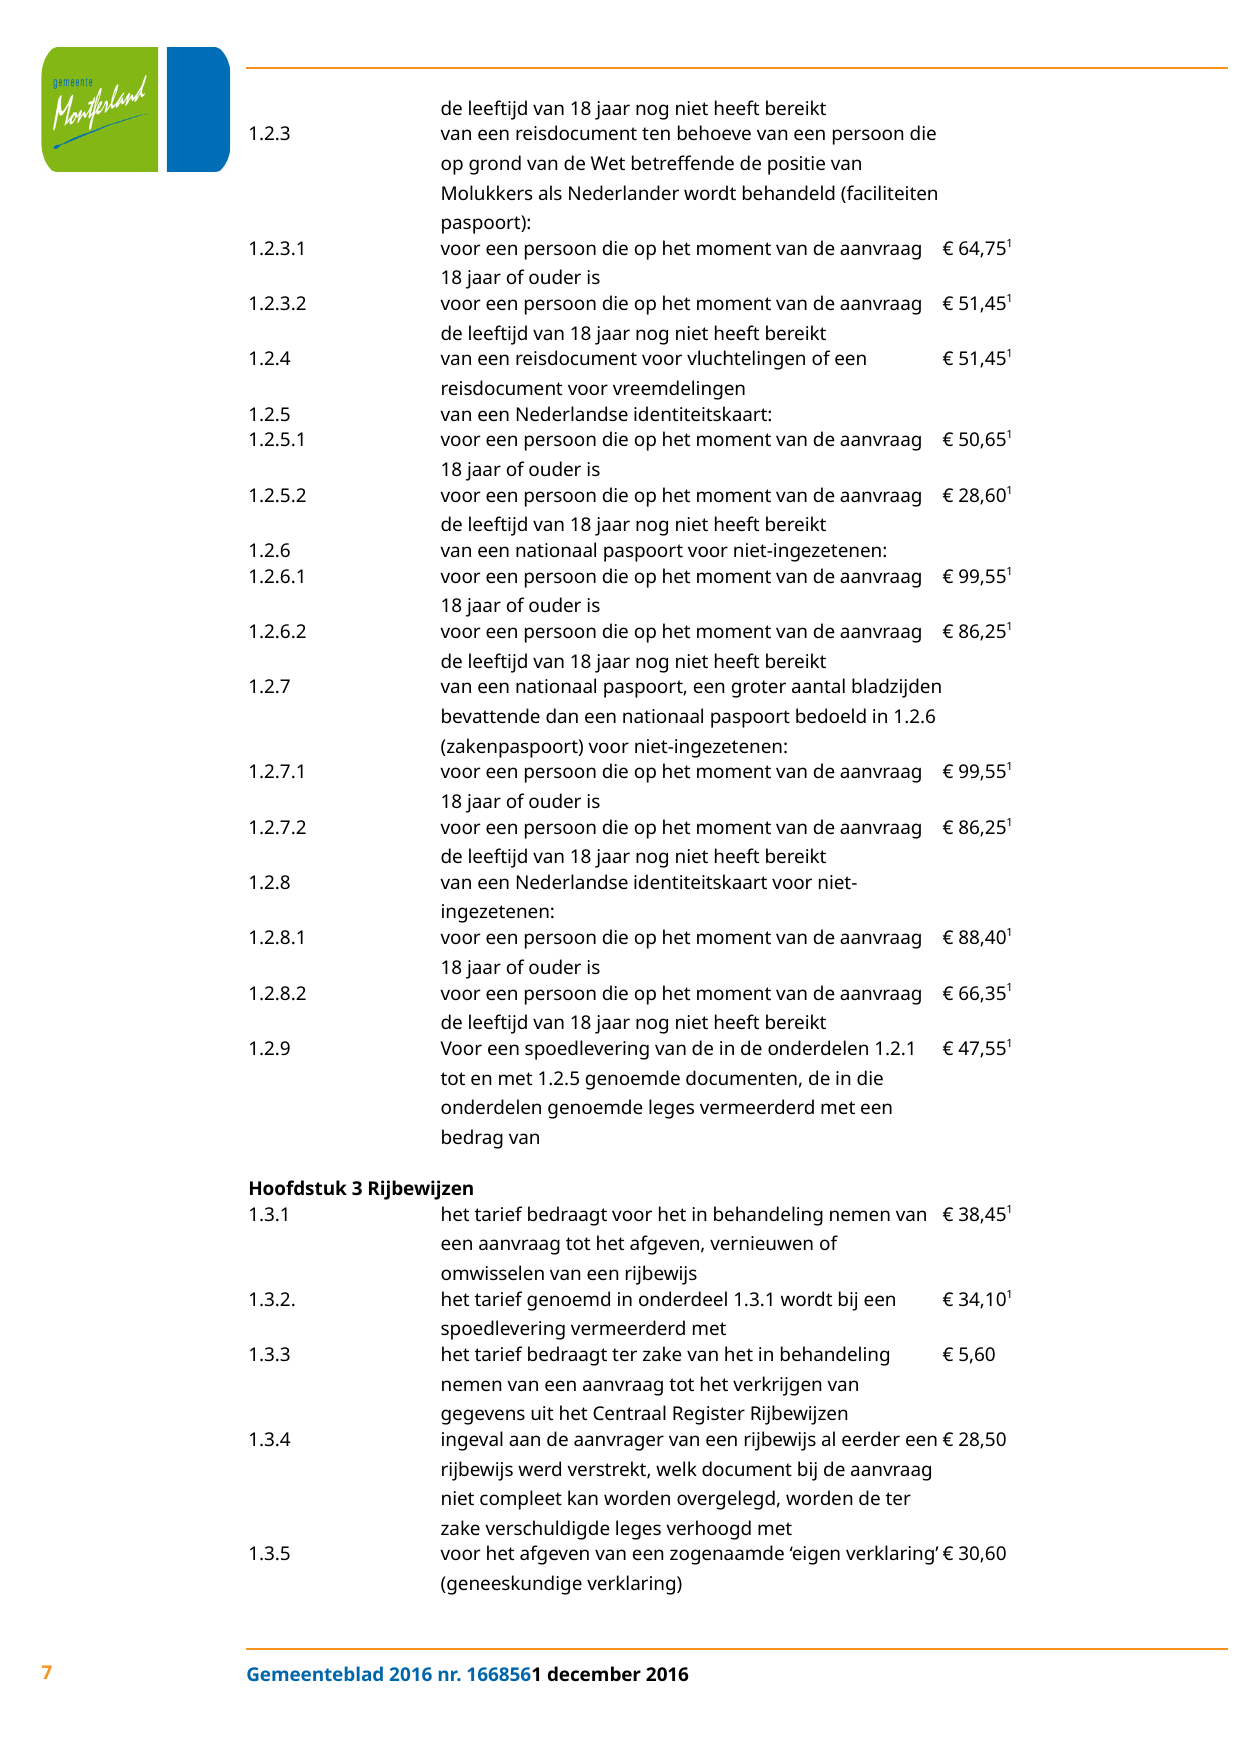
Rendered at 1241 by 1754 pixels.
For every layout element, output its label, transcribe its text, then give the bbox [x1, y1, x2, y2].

table_cell voor een persoon die op het moment van de aanvraag 18 jaar of ouder is [440, 925, 942, 980]
table_cell 1.2.5.2 [248, 482, 440, 537]
table_cell het tarief bedraagt ter zake van het in behandeling nemen van een aanvraag tot het verkrijgen van gegevens uit het Centraal Register Rijbewijzen [440, 1341, 942, 1426]
table_cell 1.2.8.2 [248, 980, 440, 1035]
table_cell het tarief bedraagt voor het in behandeling nemen van een aanvraag tot het afgeven, vernieuwen of omwisselen van een rijbewijs [440, 1201, 942, 1286]
table_cell de leeftijd van 18 jaar nog niet heeft bereikt [440, 95, 942, 121]
table_cell voor een persoon die op het moment van de aanvraag 18 jaar of ouder is [440, 563, 942, 618]
table_cell voor een persoon die op het moment van de aanvraag 18 jaar of ouder is [440, 759, 942, 814]
table_cell voor een persoon die op het moment van de aanvraag de leeftijd van 18 jaar nog niet heeft bereikt [440, 290, 942, 346]
table_cell 1.2.8.1 [248, 925, 440, 980]
table_cell 1.2.4 [248, 346, 440, 401]
table_cell voor een persoon die op het moment van de aanvraag de leeftijd van 18 jaar nog niet heeft bereikt [440, 814, 942, 869]
table_cell voor een persoon die op het moment van de aanvraag de leeftijd van 18 jaar nog niet heeft bereikt [440, 980, 942, 1035]
table_cell [943, 1150, 1152, 1175]
table_cell € 51,451 [943, 290, 1152, 346]
table_cell € 34,101 [943, 1286, 1152, 1341]
table_cell € 99,551 [943, 759, 1152, 814]
table_cell € 28,601 [943, 482, 1152, 537]
table_cell voor een persoon die op het moment van de aanvraag 18 jaar of ouder is [440, 235, 942, 290]
table_cell 1.2.8 [248, 869, 440, 924]
table_cell 1.2.3.2 [248, 290, 440, 346]
table_cell 1.3.5 [248, 1541, 440, 1596]
table_cell van een reisdocument ten behoeve van een persoon die op grond van de Wet betreffende de positie van Molukkers als Nederlander wordt behandeld (faciliteiten paspoort): [440, 121, 942, 235]
table_cell het tarief genoemd in onderdeel 1.3.1 wordt bij een spoedlevering vermeerderd met [440, 1286, 942, 1341]
table_cell voor een persoon die op het moment van de aanvraag de leeftijd van 18 jaar nog niet heeft bereikt [440, 482, 942, 537]
table_cell 1.2.5.1 [248, 427, 440, 482]
table_cell € 86,251 [943, 814, 1152, 869]
table_cell [943, 95, 1152, 121]
table_cell voor een persoon die op het moment van de aanvraag 18 jaar of ouder is [440, 427, 942, 482]
table_cell [943, 537, 1152, 563]
table_cell 1.2.5 [248, 401, 440, 427]
table_cell € 38,451 [943, 1201, 1152, 1286]
table_cell € 47,551 [943, 1035, 1152, 1149]
table_cell Hoofdstuk 3 Rijbewijzen [248, 1175, 1152, 1201]
table_cell 1.2.9 [248, 1035, 440, 1149]
table_cell [248, 95, 440, 121]
table_cell € 66,351 [943, 980, 1152, 1035]
picture [41, 47, 231, 172]
table_cell [943, 401, 1152, 427]
table_cell € 50,651 [943, 427, 1152, 482]
table_cell € 64,751 [943, 235, 1152, 290]
table_cell € 5,60 [943, 1341, 1152, 1426]
table_cell van een Nederlandse identiteitskaart voor niet-ingezetenen: [440, 869, 942, 924]
table_cell € 51,451 [943, 346, 1152, 401]
table_cell 1.2.3.1 [248, 235, 440, 290]
table_cell ingeval aan de aanvrager van een rijbewijs al eerder een rijbewijs werd verstrekt, welk document bij de aanvraag niet compleet kan worden overgelegd, worden de ter zake verschuldigde leges verhoogd met [440, 1426, 942, 1541]
table_cell € 28,50 [943, 1426, 1152, 1541]
table_cell 1.2.7.1 [248, 759, 440, 814]
table_cell 1.2.7 [248, 674, 440, 758]
table_cell € 30,60 [943, 1541, 1152, 1596]
table_cell van een nationaal paspoort voor niet-ingezetenen: [440, 537, 942, 563]
table_cell [440, 1150, 942, 1175]
table_cell van een reisdocument voor vluchtelingen of een reisdocument voor vreemdelingen [440, 346, 942, 401]
table_cell 1.2.3 [248, 121, 440, 235]
table_cell 1.3.2. [248, 1286, 440, 1341]
table_cell 1.2.6.2 [248, 618, 440, 674]
table_cell 1.3.3 [248, 1341, 440, 1426]
table_cell van een Nederlandse identiteitskaart: [440, 401, 942, 427]
table_cell 1.2.6.1 [248, 563, 440, 618]
table_cell 1.3.4 [248, 1426, 440, 1541]
table_cell voor een persoon die op het moment van de aanvraag de leeftijd van 18 jaar nog niet heeft bereikt [440, 618, 942, 674]
table_cell 1.2.6 [248, 537, 440, 563]
table_cell € 86,251 [943, 618, 1152, 674]
table_cell Voor een spoedlevering van de in de onderdelen 1.2.1 tot en met 1.2.5 genoemde documenten, de in die onderdelen genoemde leges vermeerderd met een bedrag van [440, 1035, 942, 1149]
table_cell [943, 869, 1152, 924]
table_cell € 99,551 [943, 563, 1152, 618]
table_cell van een nationaal paspoort, een groter aantal bladzijden bevattende dan een nationaal paspoort bedoeld in 1.2.6 (zakenpaspoort) voor niet-ingezetenen: [440, 674, 942, 758]
table_cell [943, 674, 1152, 758]
table_cell 1.2.7.2 [248, 814, 440, 869]
table_cell [943, 121, 1152, 235]
table_cell € 88,401 [943, 925, 1152, 980]
table_cell voor het afgeven van een zogenaamde ‘eigen verklaring’ (geneeskundige verklaring) [440, 1541, 942, 1596]
table_cell [248, 1150, 440, 1175]
table_cell 1.3.1 [248, 1201, 440, 1286]
